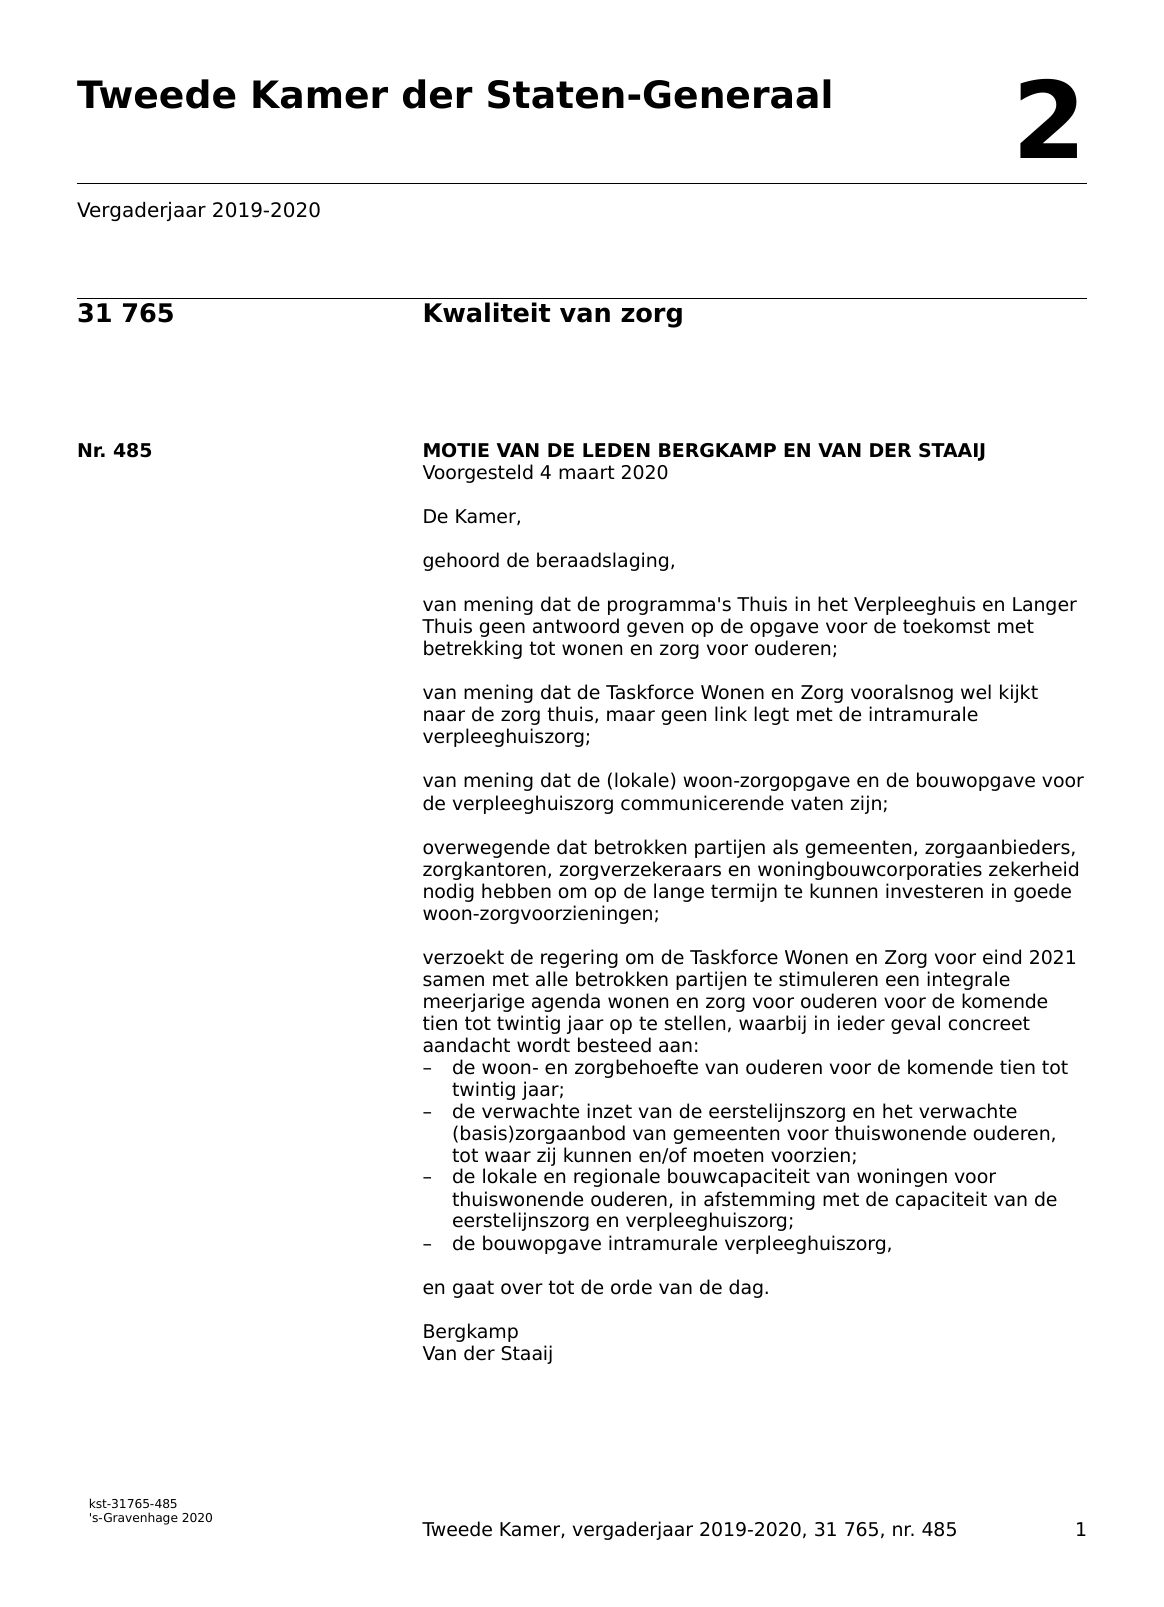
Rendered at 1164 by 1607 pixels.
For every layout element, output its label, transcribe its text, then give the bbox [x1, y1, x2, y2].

text 's-Gravenhage 2020 [88, 1511, 323, 1525]
text kst-31765-485 [88, 1497, 323, 1511]
text verzoekt de regering om de Taskforce Wonen en Zorg voor eind 2021 samen met alle betrokken partijen te stimuleren een integrale meerjarige agenda wonen en zorg voor ouderen voor de komende tien tot twintig jaar op te stellen, waarbij in ieder geval concreet aandacht wordt besteed aan: [422, 947, 1087, 1057]
text Bergkamp [422, 1321, 1087, 1343]
text – de verwachte inzet van de eerstelijnszorg en het verwachte (basis)zorgaanbod van gemeenten voor thuiswonende ouderen, tot waar zij kunnen en/of moeten voorzien; [422, 1101, 1087, 1166]
text – de woon- en zorgbehoefte van ouderen voor de komende tien tot twintig jaar; [422, 1057, 1087, 1101]
text De Kamer, [422, 506, 1087, 528]
subtitle Nr. 485 MOTIE VAN DE LEDEN BERGKAMP EN VAN DER STAAIJ [77, 440, 1087, 462]
subtitle 31 765 Kwaliteit van zorg [77, 299, 1087, 329]
table_header 2 [886, 59, 1087, 183]
text van mening dat de (lokale) woon-zorgopgave en de bouwopgave voor de verpleeghuiszorg communicerende vaten zijn; [422, 770, 1087, 814]
text Voorgesteld 4 maart 2020 [422, 462, 1087, 484]
text van mening dat de programma's Thuis in het Verpleeghuis en Langer Thuis geen antwoord geven op de opgave voor de toekomst met betrekking tot wonen en zorg voor ouderen; [422, 594, 1087, 660]
text – de lokale en regionale bouwcapaciteit van woningen voor thuiswonende ouderen, in afstemming met de capaciteit van de eerstelijnszorg en verpleeghuiszorg; [422, 1166, 1087, 1232]
text Van der Staaij [422, 1343, 1087, 1365]
text en gaat over tot de orde van de dag. [422, 1277, 1087, 1298]
table_cell Vergaderjaar 2019-2020 [77, 184, 1087, 298]
text – de bouwopgave intramurale verpleeghuiszorg, [422, 1232, 1087, 1254]
text gehoord de beraadslaging, [422, 550, 1087, 572]
text van mening dat de Taskforce Wonen en Zorg vooralsnog wel kijkt naar de zorg thuis, maar geen link legt met de intramurale verpleeghuiszorg; [422, 682, 1087, 748]
table_header Tweede Kamer der Staten-Generaal [77, 59, 886, 183]
text overwegende dat betrokken partijen als gemeenten, zorgaanbieders, zorgkantoren, zorgverzekeraars en woningbouwcorporaties zekerheid nodig hebben om op de lange termijn te kunnen investeren in goede woon-zorgvoorzieningen; [422, 837, 1087, 924]
